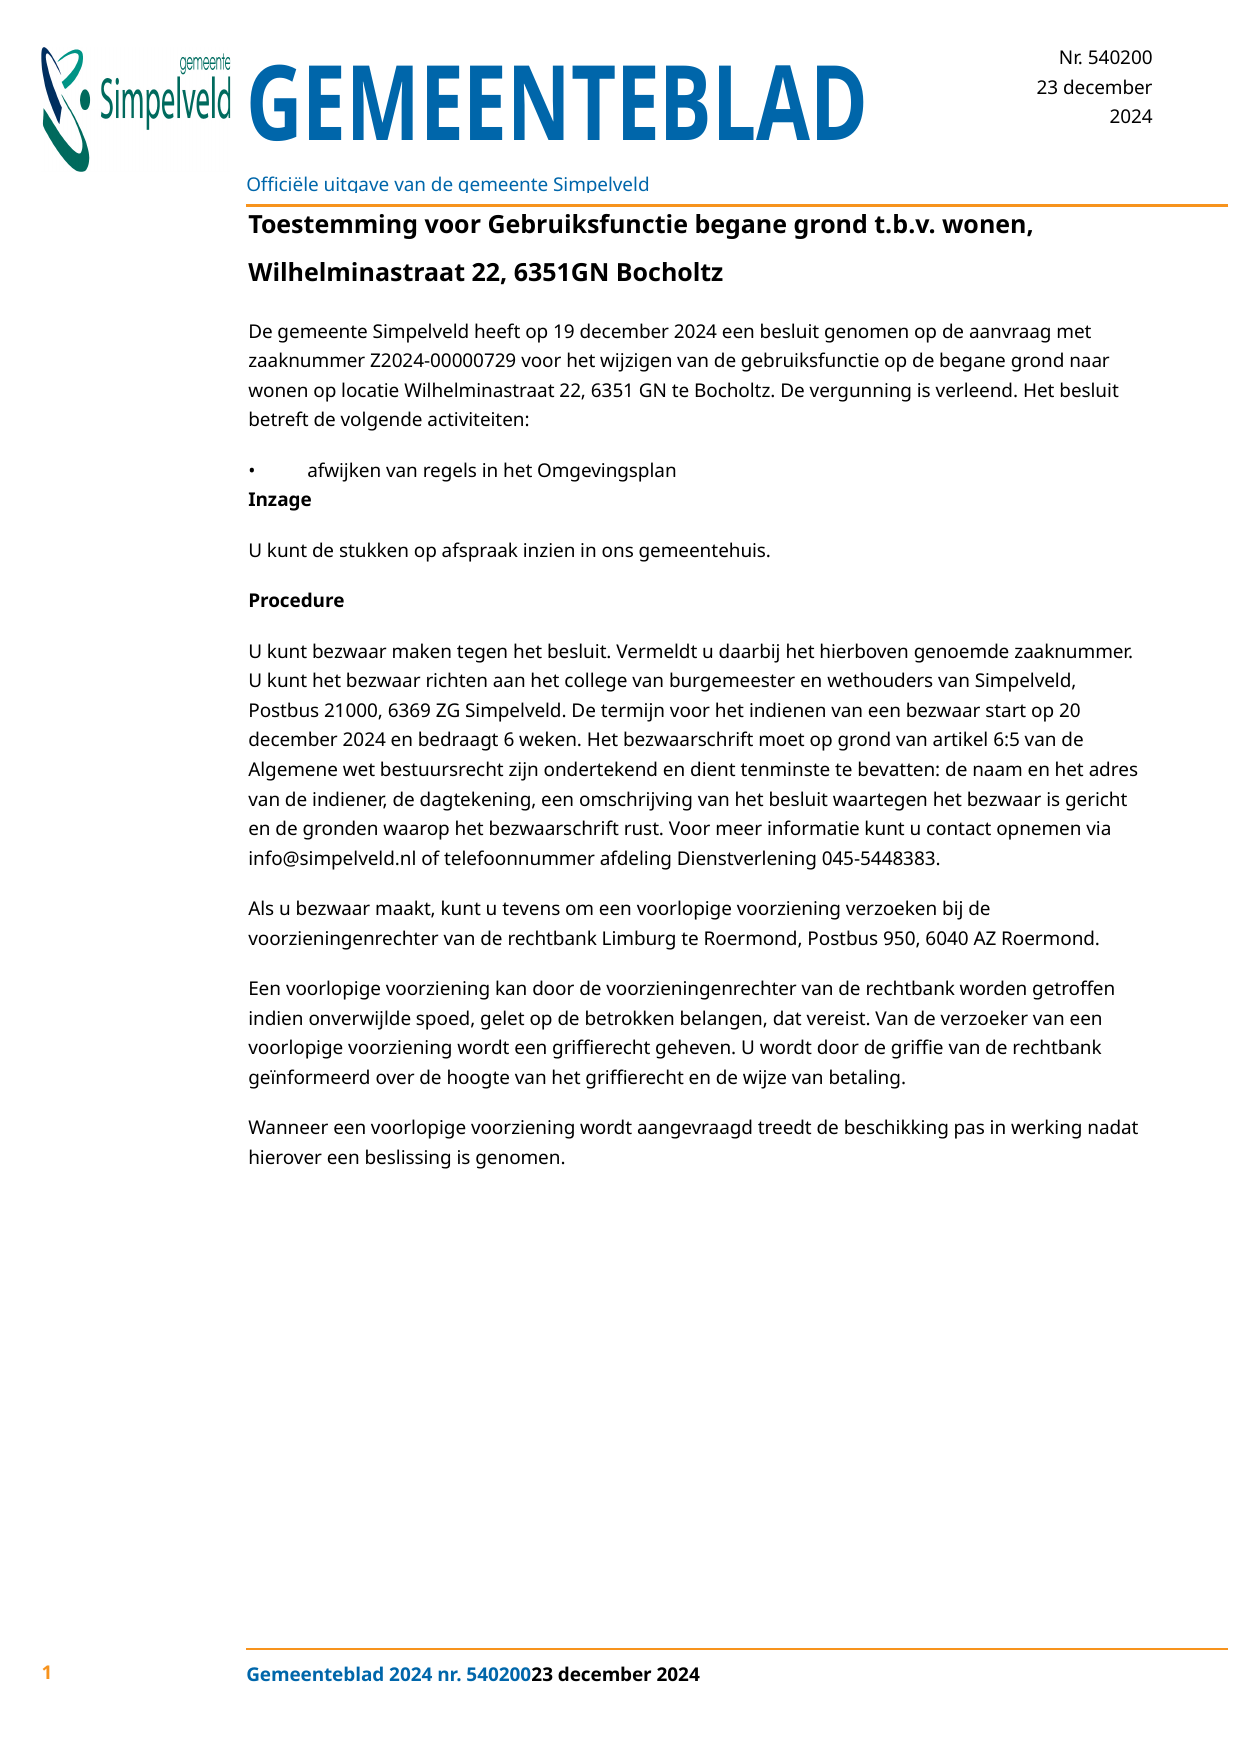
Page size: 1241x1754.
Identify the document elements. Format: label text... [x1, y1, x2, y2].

text Procedure [248, 587, 1152, 613]
text De gemeente Simpelveld heeft op 19 december 2024 een besluit genomen op de aanvraag met zaaknummer Z2024-00000729 voor het wijzigen van de gebruiksfunctie op de begane grond naar wonen op locatie Wilhelminastraat 22, 6351 GN te Bocholtz. De vergunning is verleend. Het besluit betreft de volgende activiteiten: [248, 318, 1152, 432]
text U kunt bezwaar maken tegen het besluit. Vermeldt u daarbij het hierboven genoemde zaaknummer. U kunt het bezwaar richten aan het college van burgemeester en wethouders van Simpelveld, Postbus 21000, 6369 ZG Simpelveld. De termijn voor het indienen van een bezwaar start op 20 december 2024 en bedraagt 6 weken. Het bezwaarschrift moet op grond van artikel 6:5 van de Algemene wet bestuursrecht zijn ondertekend en dient tenminste te bevatten: de naam en het adres van de indiener, de dagtekening, een omschrijving van het besluit waartegen het bezwaar is gericht en de gronden waarop het bezwaarschrift rust. Voor meer informatie kunt u contact opnemen via info@simpelveld.nl of telefoonnummer afdeling Dienstverlening 045-5448383. [248, 638, 1152, 871]
text Wanneer een voorlopige voorziening wordt aangevraagd treedt de beschikking pas in werking nadat hierover een beslissing is genomen. [248, 1114, 1152, 1170]
text Inzage [248, 487, 1152, 512]
text U kunt de stukken op afspraak inzien in ons gemeentehuis. [248, 537, 1152, 563]
list afwijken van regels in het Omgevingsplan [248, 457, 1152, 483]
text Als u bezwaar maakt, kunt u tevens om een voorlopige voorziening verzoeken bij de voorzieningenrechter van de rechtbank Limburg te Roermond, Postbus 950, 6040 AZ Roermond. [248, 895, 1152, 951]
text Een voorlopige voorziening kan door de voorzieningenrechter van de rechtbank worden getroffen indien onverwijlde spoed, gelet op de betrokken belangen, dat vereist. Van de verzoeker van een voorlopige voorziening wordt een griffierecht geheven. U wordt door de griffie van de rechtbank geïnformeerd over de hoogte van het griffierecht en de wijze van betaling. [248, 975, 1152, 1090]
text Toestemming voor Gebruiksfunctie begane grond t.b.v. wonen, Wilhelminastraat 22, 6351GN Bocholtz [248, 207, 1152, 288]
picture [41, 47, 231, 172]
